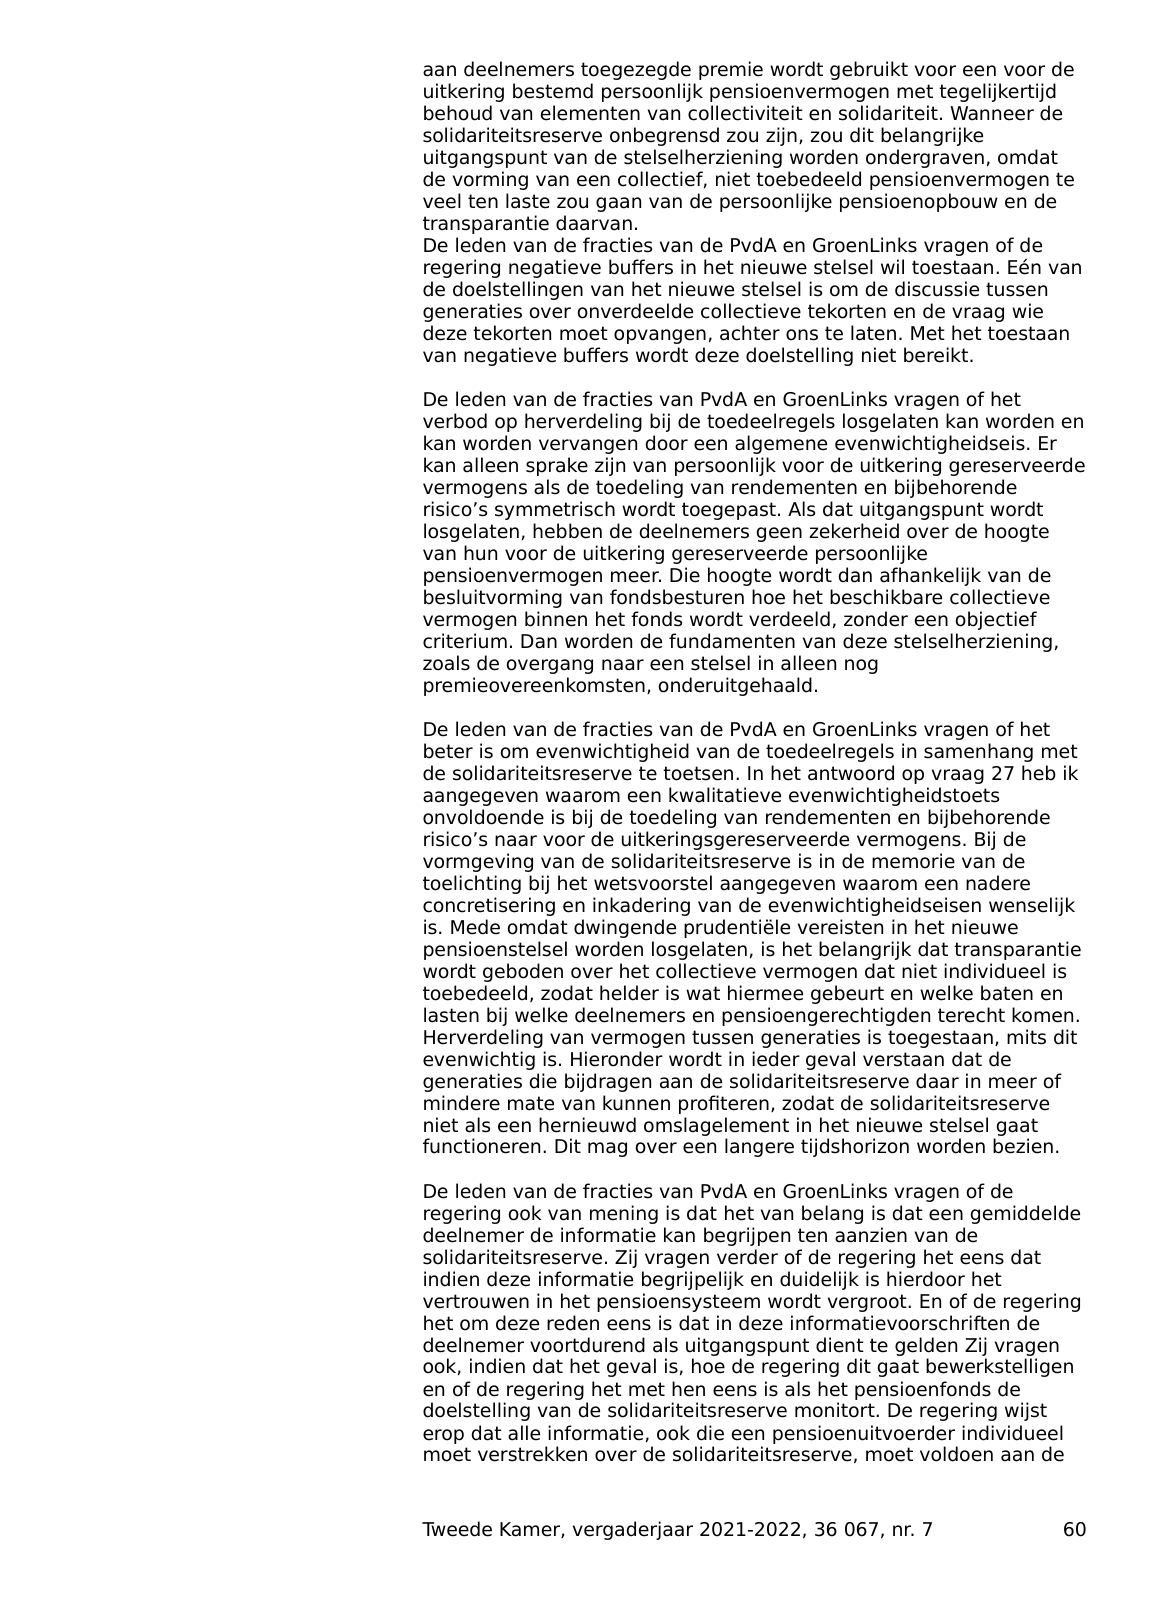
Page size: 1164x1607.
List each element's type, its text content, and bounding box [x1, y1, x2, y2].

text De leden van de fracties van de PvdA en GroenLinks vragen of het beter is om evenwichtigheid van de toedeelregels in samenhang met de solidariteitsreserve te toetsen. In het antwoord op vraag 27 heb ik aangegeven waarom een kwalitatieve evenwichtigheidstoets onvoldoende is bij de toedeling van rendementen en bijbehorende risico’s naar voor de uitkeringsgereserveerde vermogens. Bij de vormgeving van de solidariteitsreserve is in de memorie van de toelichting bij het wetsvoorstel aangegeven waarom een nadere concretisering en inkadering van de evenwichtigheidseisen wenselijk is. Mede omdat dwingende prudentiële vereisten in het nieuwe pensioenstelsel worden losgelaten, is het belangrijk dat transparantie wordt geboden over het collectieve vermogen dat niet individueel is toebedeeld, zodat helder is wat hiermee gebeurt en welke baten en lasten bij welke deelnemers en pensioengerechtigden terecht komen. Herverdeling van vermogen tussen generaties is toegestaan, mits dit evenwichtig is. Hieronder wordt in ieder geval verstaan dat de generaties die bijdragen aan de solidariteitsreserve daar in meer of mindere mate van kunnen profiteren, zodat de solidariteitsreserve niet als een hernieuwd omslagelement in het nieuwe stelsel gaat functioneren. Dit mag over een langere tijdshorizon worden bezien. [422, 719, 1087, 1158]
text De leden van de fracties van PvdA en GroenLinks vragen of het verbod op herverdeling bij de toedeelregels losgelaten kan worden en kan worden vervangen door een algemene evenwichtigheidseis. Er kan alleen sprake zijn van persoonlijk voor de uitkering gereserveerde vermogens als de toedeling van rendementen en bijbehorende risico’s symmetrisch wordt toegepast. Als dat uitgangspunt wordt losgelaten, hebben de deelnemers geen zekerheid over de hoogte van hun voor de uitkering gereserveerde persoonlijke pensioenvermogen meer. Die hoogte wordt dan afhankelijk van de besluitvorming van fondsbesturen hoe het beschikbare collectieve vermogen binnen het fonds wordt verdeeld, zonder een objectief criterium. Dan worden de fundamenten van deze stelselherziening, zoals de overgang naar een stelsel in alleen nog premieovereenkomsten, onderuitgehaald. [422, 389, 1087, 697]
text aan deelnemers toegezegde premie wordt gebruikt voor een voor de uitkering bestemd persoonlijk pensioenvermogen met tegelijkertijd behoud van elementen van collectiviteit en solidariteit. Wanneer de solidariteitsreserve onbegrensd zou zijn, zou dit belangrijke uitgangspunt van de stelselherziening worden ondergraven, omdat de vorming van een collectief, niet toebedeeld pensioenvermogen te veel ten laste zou gaan van de persoonlijke pensioenopbouw en de transparantie daarvan. [422, 59, 1087, 235]
text De leden van de fracties van PvdA en GroenLinks vragen of de regering ook van mening is dat het van belang is dat een gemiddelde deelnemer de informatie kan begrijpen ten aanzien van de solidariteitsreserve. Zij vragen verder of de regering het eens dat indien deze informatie begrijpelijk en duidelijk is hierdoor het vertrouwen in het pensioensysteem wordt vergroot. En of de regering het om deze reden eens is dat in deze informatievoorschriften de deelnemer voortdurend als uitgangspunt dient te gelden Zij vragen ook, indien dat het geval is, hoe de regering dit gaat bewerkstelligen en of de regering het met hen eens is als het pensioenfonds de doelstelling van de solidariteitsreserve monitort. De regering wijst erop dat alle informatie, ook die een pensioenuitvoerder individueel moet verstrekken over de solidariteitsreserve, moet voldoen aan de [422, 1181, 1087, 1466]
text De leden van de fracties van de PvdA en GroenLinks vragen of de regering negatieve buffers in het nieuwe stelsel wil toestaan. Eén van de doelstellingen van het nieuwe stelsel is om de discussie tussen generaties over onverdeelde collectieve tekorten en de vraag wie deze tekorten moet opvangen, achter ons te laten. Met het toestaan van negatieve buffers wordt deze doelstelling niet bereikt. [422, 235, 1087, 367]
